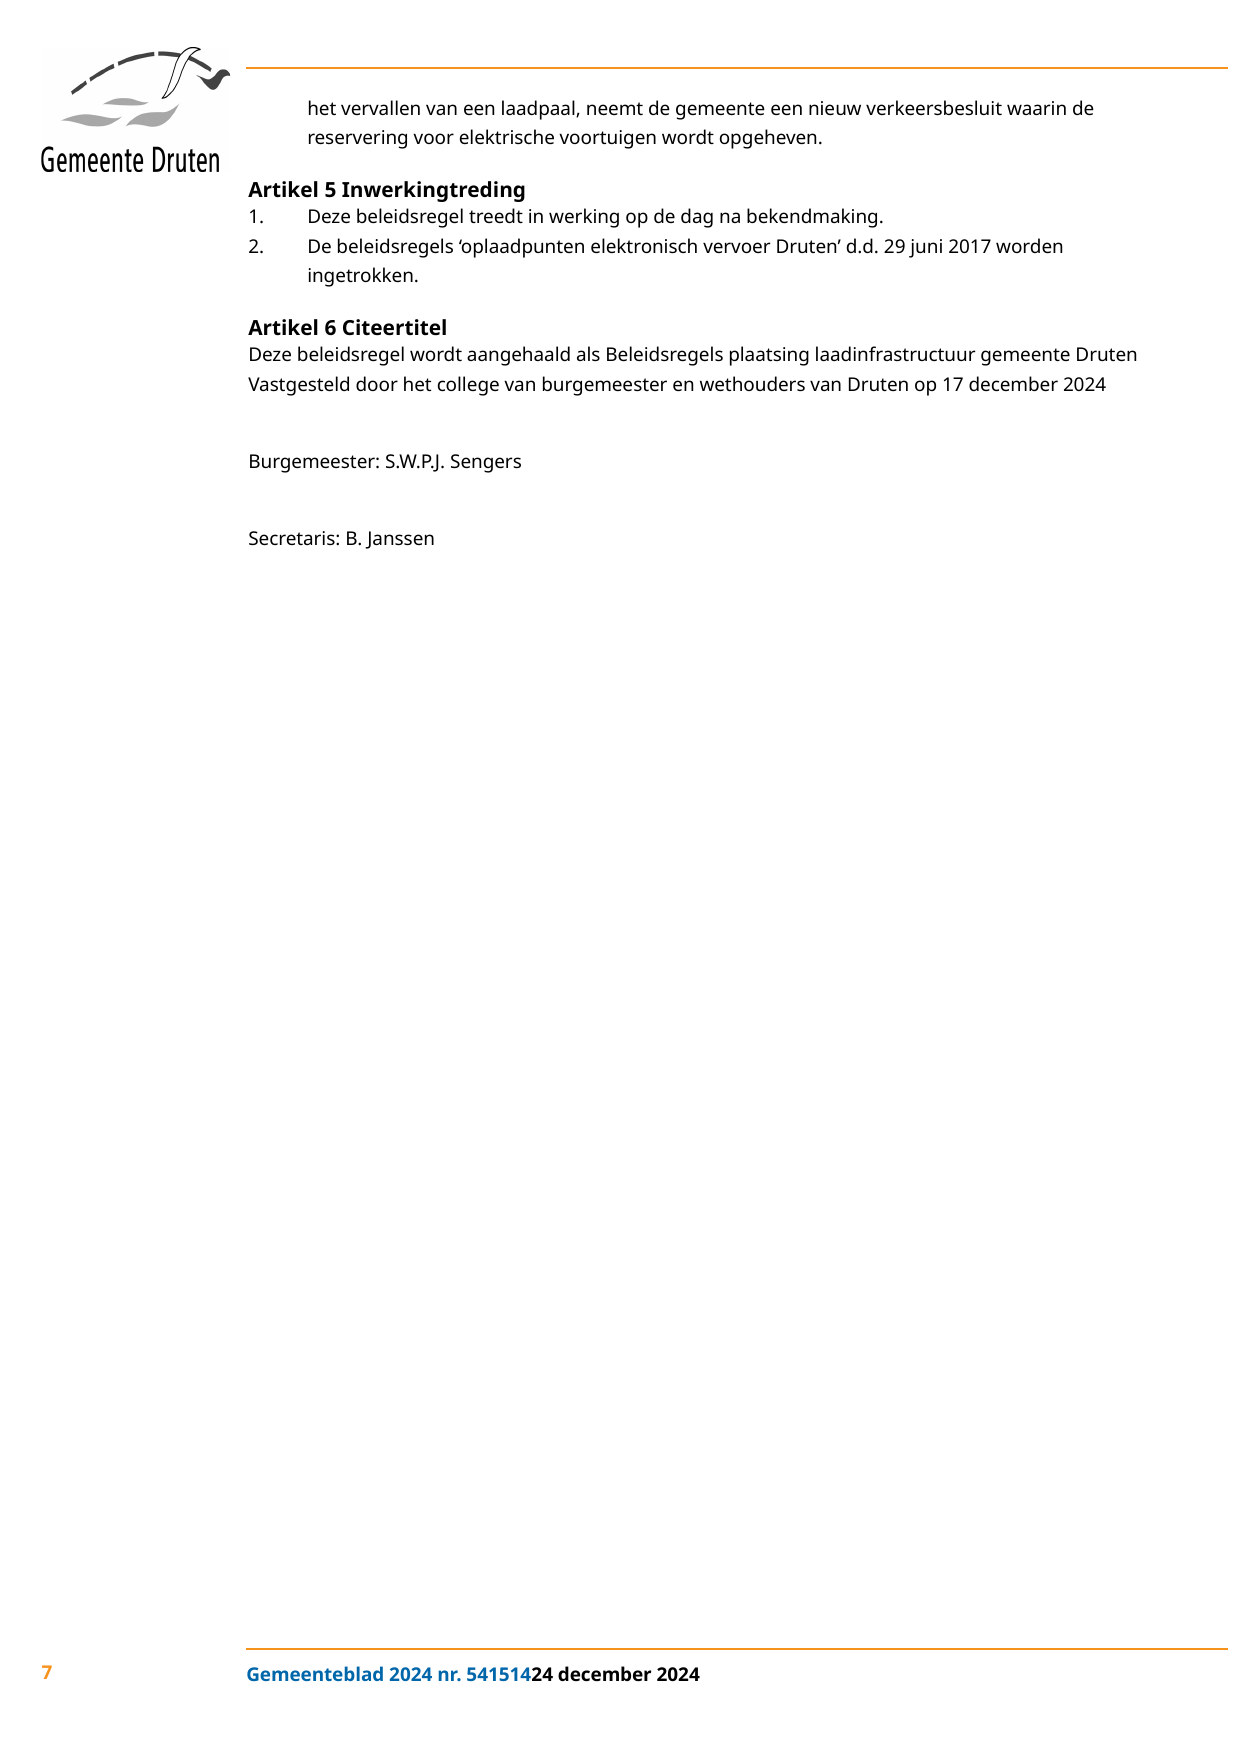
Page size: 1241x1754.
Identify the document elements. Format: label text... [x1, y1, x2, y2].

text Deze beleidsregel wordt aangehaald als Beleidsregels plaatsing laadinfrastructuur gemeente Druten [248, 341, 1152, 367]
text Burgemeester: S.W.P.J. Sengers [248, 448, 1152, 474]
list Deze beleidsregel treedt in werking op de dag na bekendmaking. [248, 203, 1152, 229]
text Artikel 6 Citeertitel [248, 313, 1152, 341]
text Artikel 5 Inwerkingtreding [248, 175, 1152, 203]
text Vastgesteld door het college van burgemeester en wethouders van Druten op 17 december 2024 [248, 371, 1152, 397]
picture [41, 47, 231, 172]
text Secretaris: B. Janssen [248, 525, 1152, 551]
list De beleidsregels ‘oplaadpunten elektronisch vervoer Druten’ d.d. 29 juni 2017 worden ingetrokken. [248, 233, 1152, 288]
list het vervallen van een laadpaal, neemt de gemeente een nieuw verkeersbesluit waarin de reservering voor elektrische voortuigen wordt opgeheven. [248, 95, 1152, 150]
